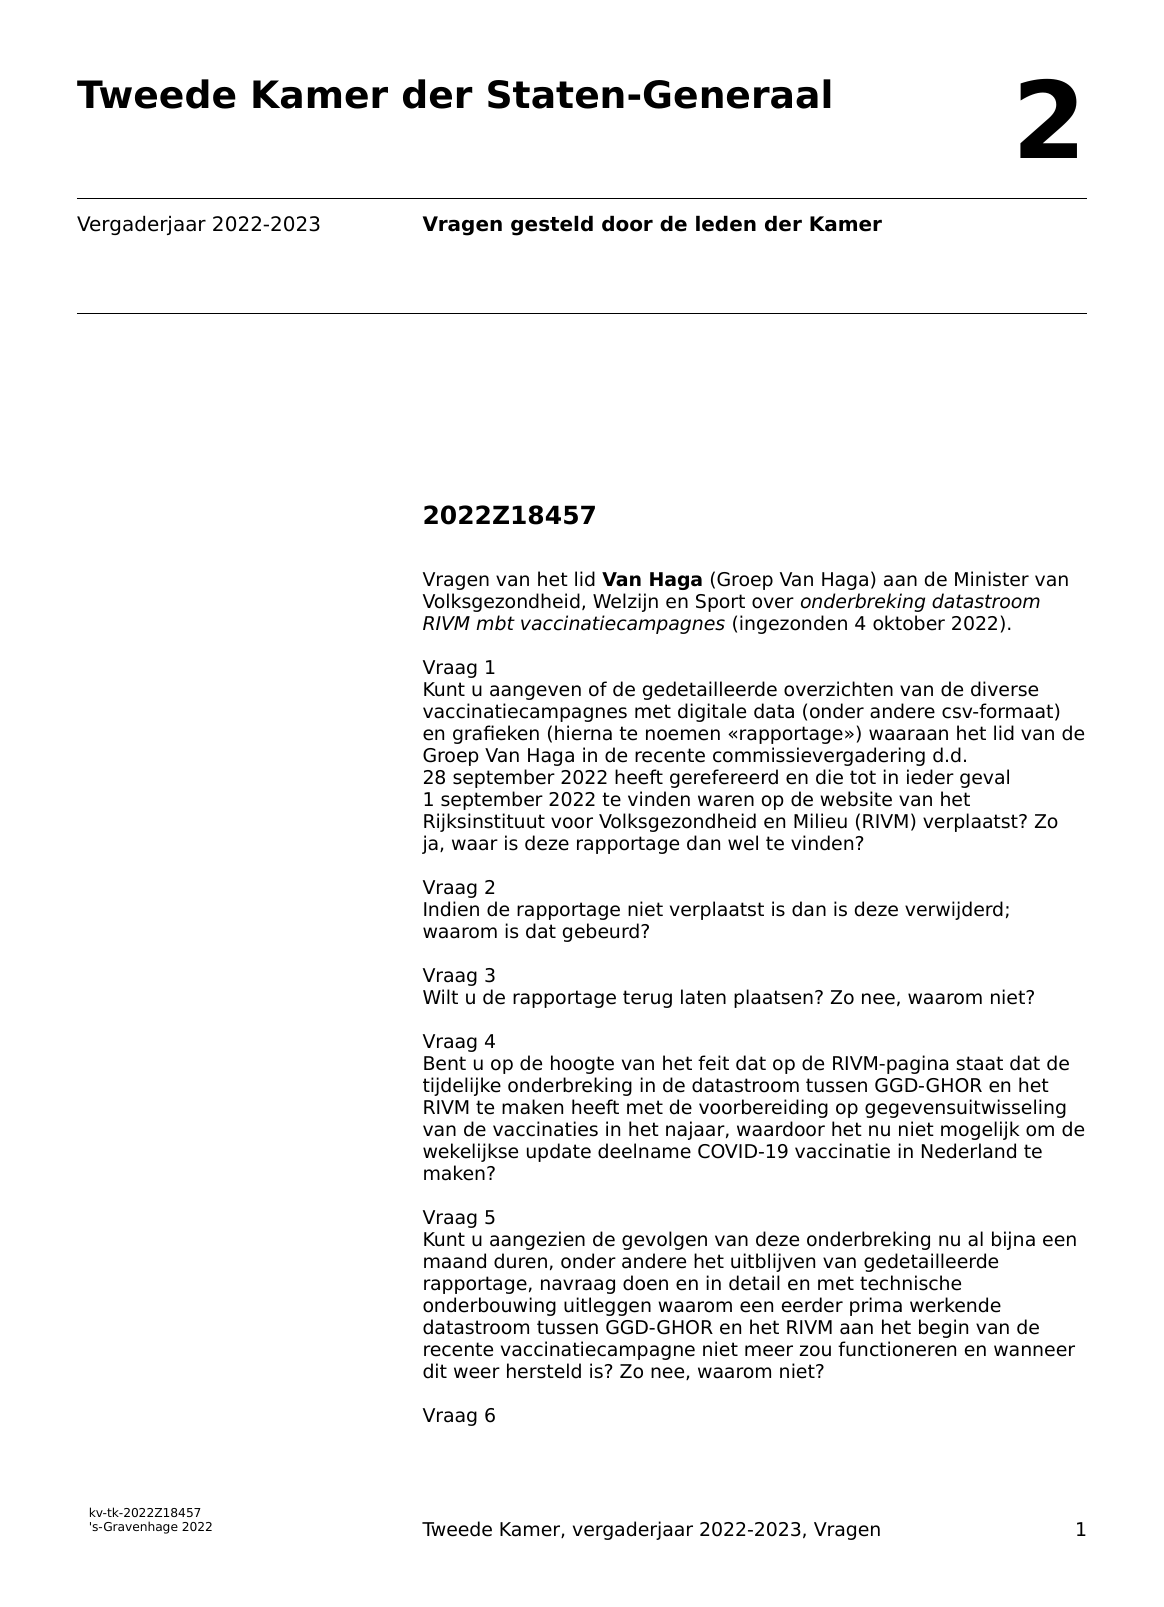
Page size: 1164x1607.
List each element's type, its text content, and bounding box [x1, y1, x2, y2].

text Vraag 3 [422, 965, 1087, 987]
text Wilt u de rapportage terug laten plaatsen? Zo nee, waarom niet? [422, 987, 1087, 1009]
table_header 2 [886, 59, 1087, 198]
text Vraag 4 [422, 1031, 1087, 1053]
text 's-Gravenhage 2022 [88, 1520, 323, 1534]
text kv-tk-2022Z18457 [88, 1506, 323, 1520]
table_cell Vergaderjaar 2022-2023 [77, 199, 422, 313]
text Vraag 6 [422, 1405, 1087, 1427]
text Bent u op de hoogte van het feit dat op de RIVM-pagina staat dat de tijdelijke onderbreking in de datastroom tussen GGD-GHOR en het RIVM te maken heeft met de voorbereiding op gegevensuitwisseling van de vaccinaties in het najaar, waardoor het nu niet mogelijk om de wekelijkse update deelname COVID-19 vaccinatie in Nederland te maken? [422, 1053, 1087, 1185]
text Kunt u aangeven of de gedetailleerde overzichten van de diverse vaccinatiecampagnes met digitale data (onder andere csv-formaat) en grafieken (hierna te noemen «rapportage») waaraan het lid van de Groep Van Haga in de recente commissievergadering d.d. 28 september 2022 heeft gerefereerd en die tot in ieder geval 1 september 2022 te vinden waren op de website van het Rijksinstituut voor Volksgezondheid en Milieu (RIVM) verplaatst? Zo ja, waar is deze rapportage dan wel te vinden? [422, 679, 1087, 855]
text Kunt u aangezien de gevolgen van deze onderbreking nu al bijna een maand duren, onder andere het uitblijven van gedetailleerde rapportage, navraag doen en in detail en met technische onderbouwing uitleggen waarom een eerder prima werkende datastroom tussen GGD-GHOR en het RIVM aan het begin van de recente vaccinatiecampagne niet meer zou functioneren en wanneer dit weer hersteld is? Zo nee, waarom niet? [422, 1229, 1087, 1383]
text Indien de rapportage niet verplaatst is dan is deze verwijderd; waarom is dat gebeurd? [422, 899, 1087, 943]
text Vragen van het lid Van Haga (Groep Van Haga) aan de Minister van Volksgezondheid, Welzijn en Sport over onderbreking datastroom RIVM mbt vaccinatiecampagnes (ingezonden 4 oktober 2022). [422, 569, 1087, 635]
text Vraag 2 [422, 877, 1087, 899]
text 2022Z18457 [422, 501, 1087, 531]
table_header Tweede Kamer der Staten-Generaal [77, 59, 886, 198]
text Vraag 5 [422, 1207, 1087, 1229]
text Vraag 1 [422, 657, 1087, 679]
table_cell Vragen gesteld door de leden der Kamer [422, 199, 1087, 313]
